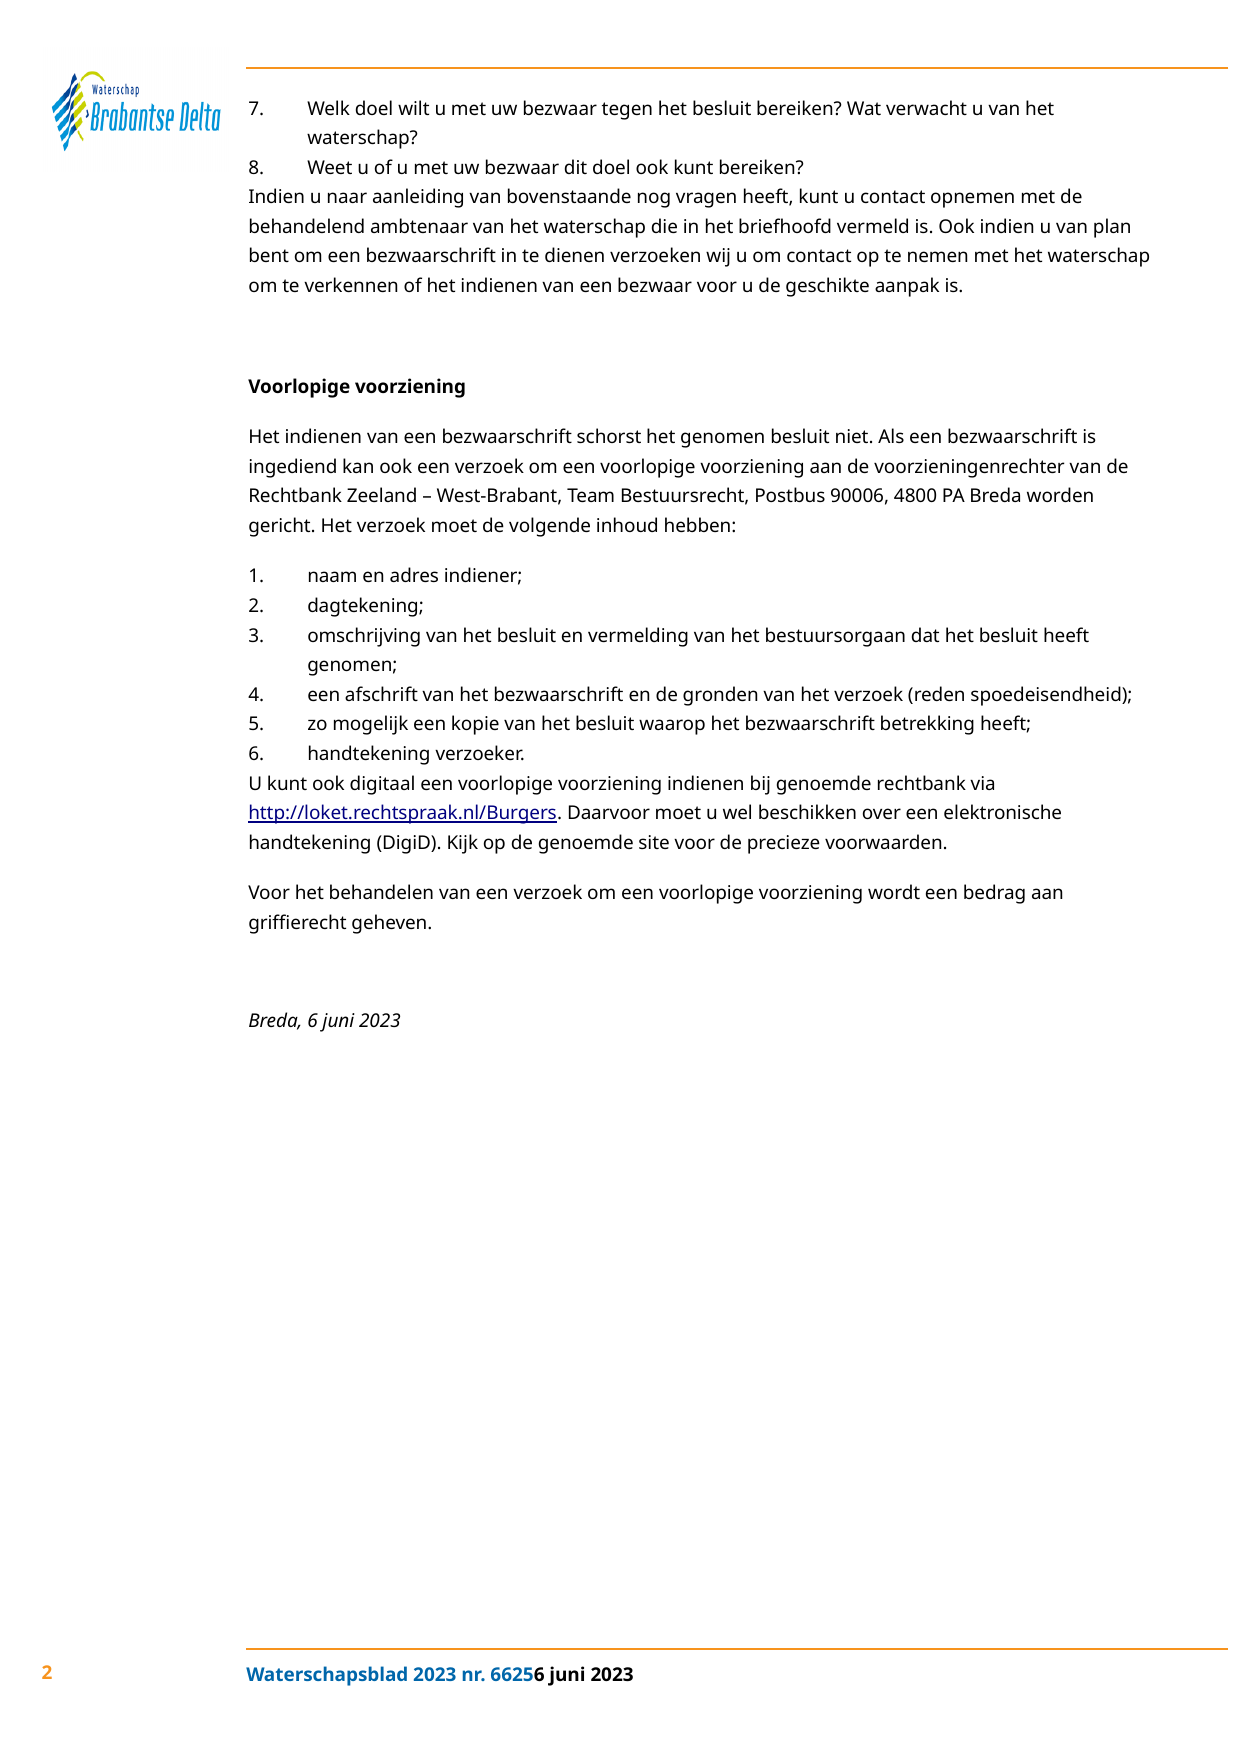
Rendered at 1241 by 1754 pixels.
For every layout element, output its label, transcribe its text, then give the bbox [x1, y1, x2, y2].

text Voorlopige voorziening [248, 373, 1152, 399]
list Weet u of u met uw bezwaar dit doel ook kunt bereiken? [248, 154, 1152, 180]
text U kunt ook digitaal een voorlopige voorziening indienen bij genoemde rechtbank via http://loket.rechtspraak.nl/Burgers. Daarvoor moet u wel beschikken over een elektronische handtekening (DigiD). Kijk op de genoemde site voor de precieze voorwaarden. [248, 770, 1152, 855]
picture [41, 47, 231, 172]
list Welk doel wilt u met uw bezwaar tegen het besluit bereiken? Wat verwacht u van het waterschap? [248, 95, 1152, 150]
text Indien u naar aanleiding van bovenstaande nog vragen heeft, kunt u contact opnemen met de behandelend ambtenaar van het waterschap die in het briefhoofd vermeld is. Ook indien u van plan bent om een bezwaarschrift in te dienen verzoeken wij u om contact op te nemen met het waterschap om te verkennen of het indienen van een bezwaar voor u de geschikte aanpak is. [248, 183, 1152, 298]
text Voor het behandelen van een verzoek om een voorlopige voorziening wordt een bedrag aan griffierecht geheven. [248, 879, 1152, 935]
list omschrijving van het besluit en vermelding van het bestuursorgaan dat het besluit heeft genomen; [248, 622, 1152, 677]
list dagtekening; [248, 592, 1152, 618]
list zo mogelijk een kopie van het besluit waarop het bezwaarschrift betrekking heeft; [248, 711, 1152, 736]
list naam en adres indiener; [248, 563, 1152, 588]
list een afschrift van het bezwaarschrift en de gronden van het verzoek (reden spoedeisendheid); [248, 681, 1152, 707]
text Het indienen van een bezwaarschrift schorst het genomen besluit niet. Als een bezwaarschrift is ingediend kan ook een verzoek om een voorlopige voorziening aan de voorzieningenrechter van de Rechtbank Zeeland – West-Brabant, Team Bestuursrecht, Postbus 90006, 4800 PA Breda worden gericht. Het verzoek moet de volgende inhoud hebben: [248, 423, 1152, 538]
text Breda, 6 juni 2023 [248, 1007, 1152, 1033]
list handtekening verzoeker. [248, 740, 1152, 766]
